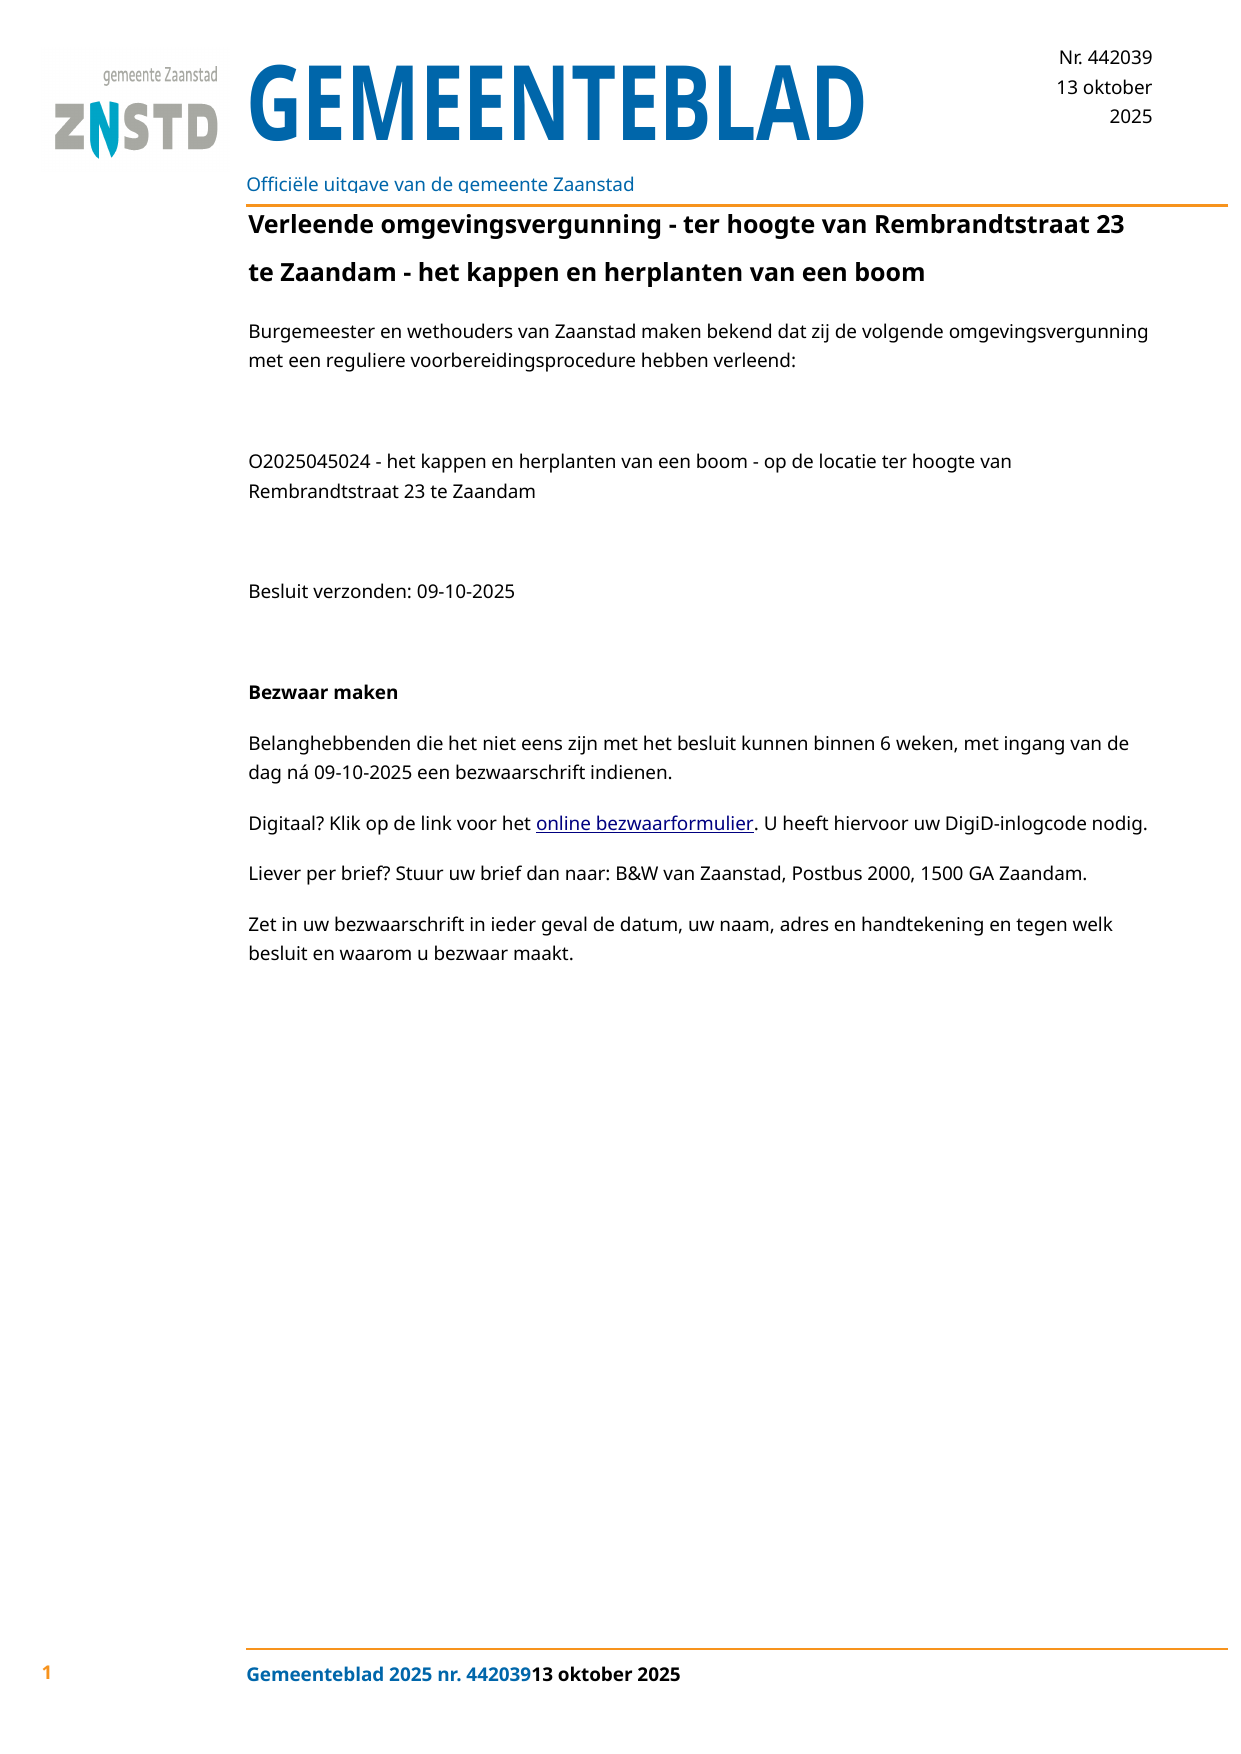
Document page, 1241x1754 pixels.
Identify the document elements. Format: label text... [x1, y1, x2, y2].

text Burgemeester en wethouders van Zaanstad maken bekend dat zij de volgende omgevingsvergunning met een reguliere voorbereidingsprocedure hebben verleend: [248, 318, 1152, 373]
picture [41, 47, 231, 172]
text Besluit verzonden: 09-10-2025 [248, 579, 1152, 604]
text Belanghebbenden die het niet eens zijn met het besluit kunnen binnen 6 weken, met ingang van de dag ná 09-10-2025 een bezwaarschrift indienen. [248, 730, 1152, 785]
text Digitaal? Klik op de link voor het online bezwaarformulier. U heeft hiervoor uw DigiD-inlogcode nodig. [248, 810, 1152, 836]
text Bezwaar maken [248, 679, 1152, 705]
text Liever per brief? Stuur uw brief dan naar: B&W van Zaanstad, Postbus 2000, 1500 GA Zaandam. [248, 860, 1152, 886]
text Zet in uw bezwaarschrift in ieder geval de datum, uw naam, adres en handtekening en tegen welk besluit en waarom u bezwaar maakt. [248, 911, 1152, 966]
text Verleende omgevingsvergunning - ter hoogte van Rembrandtstraat 23 te Zaandam - het kappen en herplanten van een boom [248, 207, 1152, 288]
text O2025045024 - het kappen en herplanten van een boom - op de locatie ter hoogte van Rembrandtstraat 23 te Zaandam [248, 448, 1152, 504]
